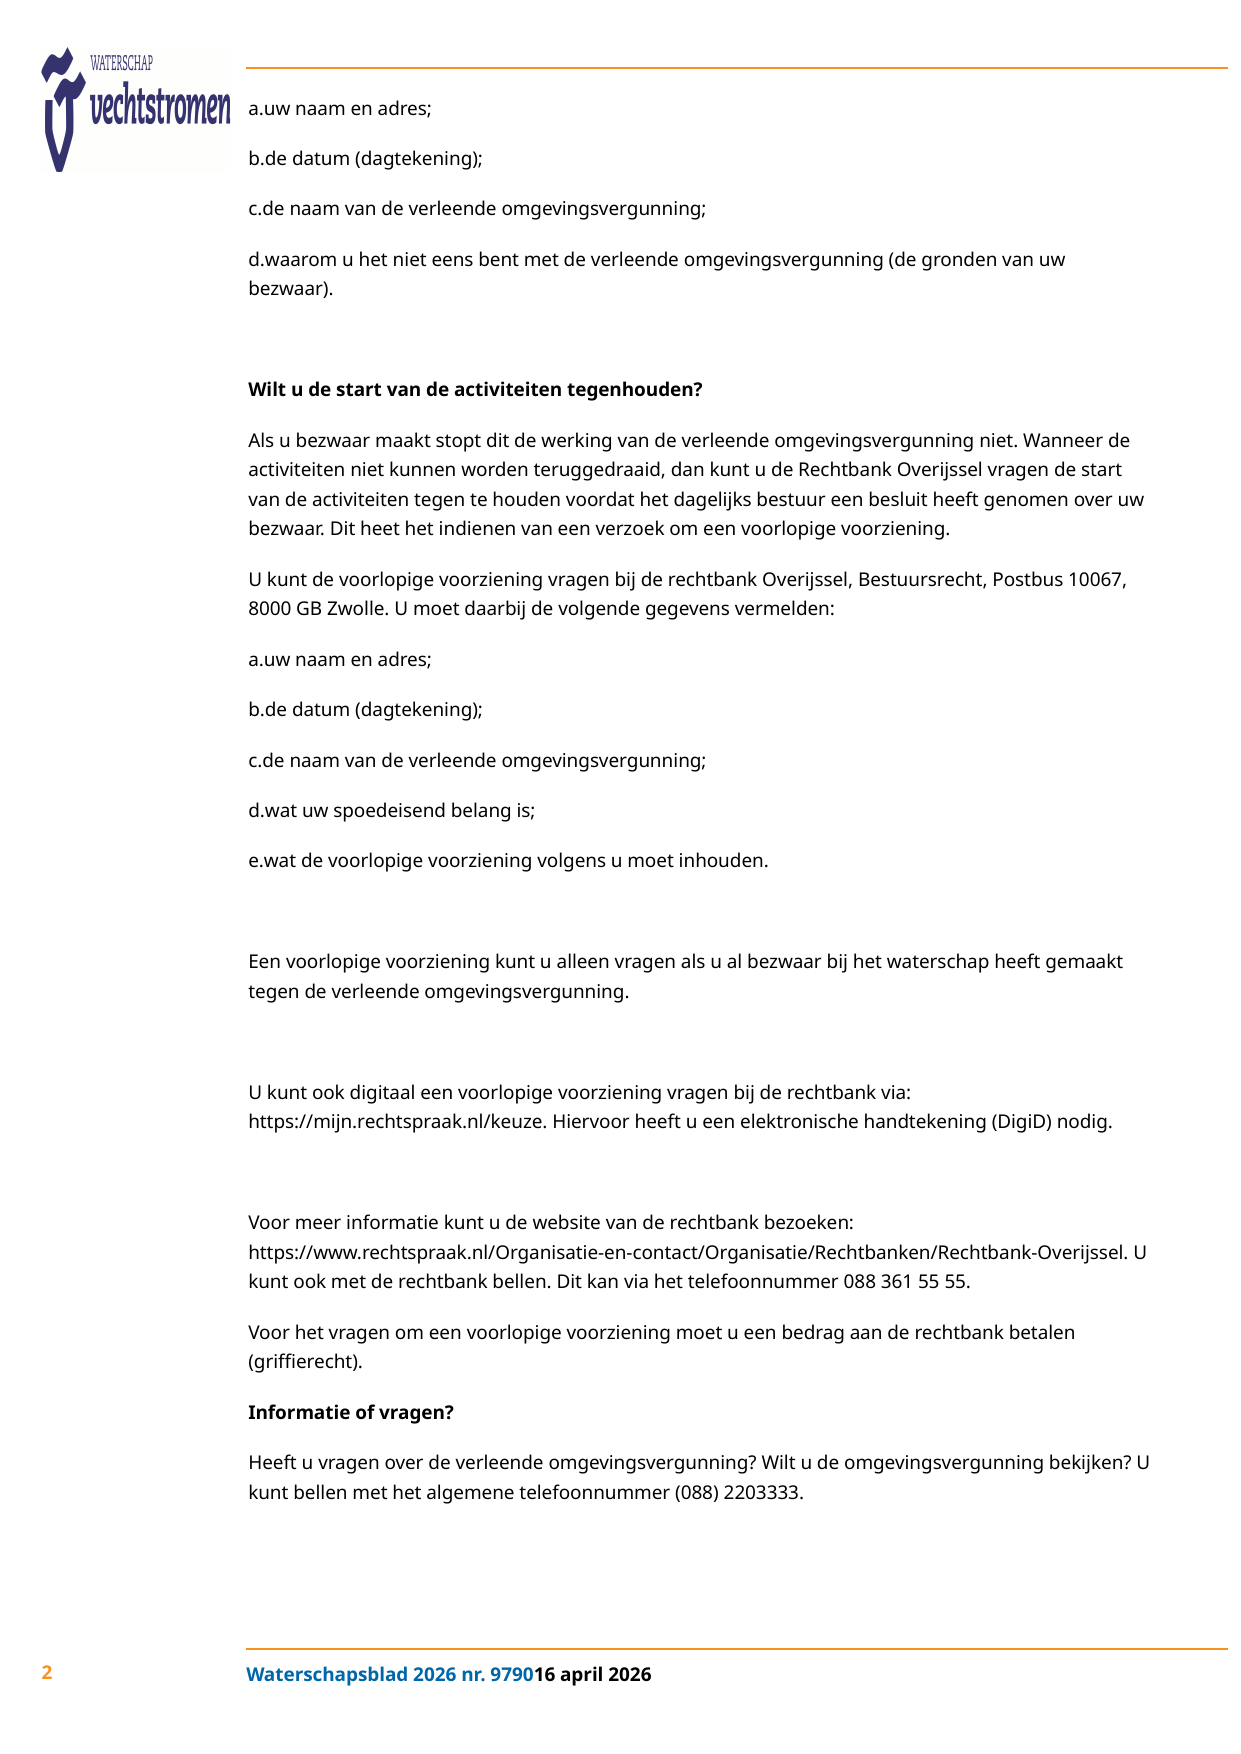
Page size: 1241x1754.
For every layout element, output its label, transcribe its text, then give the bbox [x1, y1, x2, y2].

text Heeft u vragen over de verleende omgevingsvergunning? Wilt u de omgevingsvergunning bekijken? U kunt bellen met het algemene telefoonnummer (088) 2203333. [248, 1449, 1152, 1505]
text c.de naam van de verleende omgevingsvergunning; [248, 196, 1152, 221]
text Voor meer informatie kunt u de website van de rechtbank bezoeken: https://www.rechtspraak.nl/Organisatie-en-contact/Organisatie/Rechtbanken/Rechtbank-Overijssel. U kunt ook met de rechtbank bellen. Dit kan via het telefoonnummer 088 361 55 55. [248, 1209, 1152, 1294]
text U kunt ook digitaal een voorlopige voorziening vragen bij de rechtbank via: https://mijn.rechtspraak.nl/keuze. Hiervoor heeft u een elektronische handtekening (DigiD) nodig. [248, 1079, 1152, 1134]
text Als u bezwaar maakt stopt dit de werking van de verleende omgevingsvergunning niet. Wanneer de activiteiten niet kunnen worden teruggedraaid, dan kunt u de Rechtbank Overijssel vragen de start van de activiteiten tegen te houden voordat het dagelijks bestuur een besluit heeft genomen over uw bezwaar. Dit heet het indienen van een verzoek om een voorlopige voorziening. [248, 427, 1152, 541]
text Informatie of vragen? [248, 1399, 1152, 1425]
text e.wat de voorlopige voorziening volgens u moet inhouden. [248, 848, 1152, 873]
text d.waarom u het niet eens bent met de verleende omgevingsvergunning (de gronden van uw bezwaar). [248, 246, 1152, 301]
text b.de datum (dagtekening); [248, 696, 1152, 722]
text a.uw naam en adres; [248, 646, 1152, 672]
text d.wat uw spoedeisend belang is; [248, 797, 1152, 823]
text U kunt de voorlopige voorziening vragen bij de rechtbank Overijssel, Bestuursrecht, Postbus 10067, 8000 GB Zwolle. U moet daarbij de volgende gegevens vermelden: [248, 566, 1152, 621]
text Voor het vragen om een voorlopige voorziening moet u een bedrag aan de rechtbank betalen (griffierecht). [248, 1319, 1152, 1374]
text c.de naam van de verleende omgevingsvergunning; [248, 747, 1152, 773]
text b.de datum (dagtekening); [248, 145, 1152, 171]
text Wilt u de start van de activiteiten tegenhouden? [248, 376, 1152, 402]
picture [41, 47, 231, 172]
text a.uw naam en adres; [248, 95, 1152, 121]
text Een voorlopige voorziening kunt u alleen vragen als u al bezwaar bij het waterschap heeft gemaakt tegen de verleende omgevingsvergunning. [248, 948, 1152, 1004]
